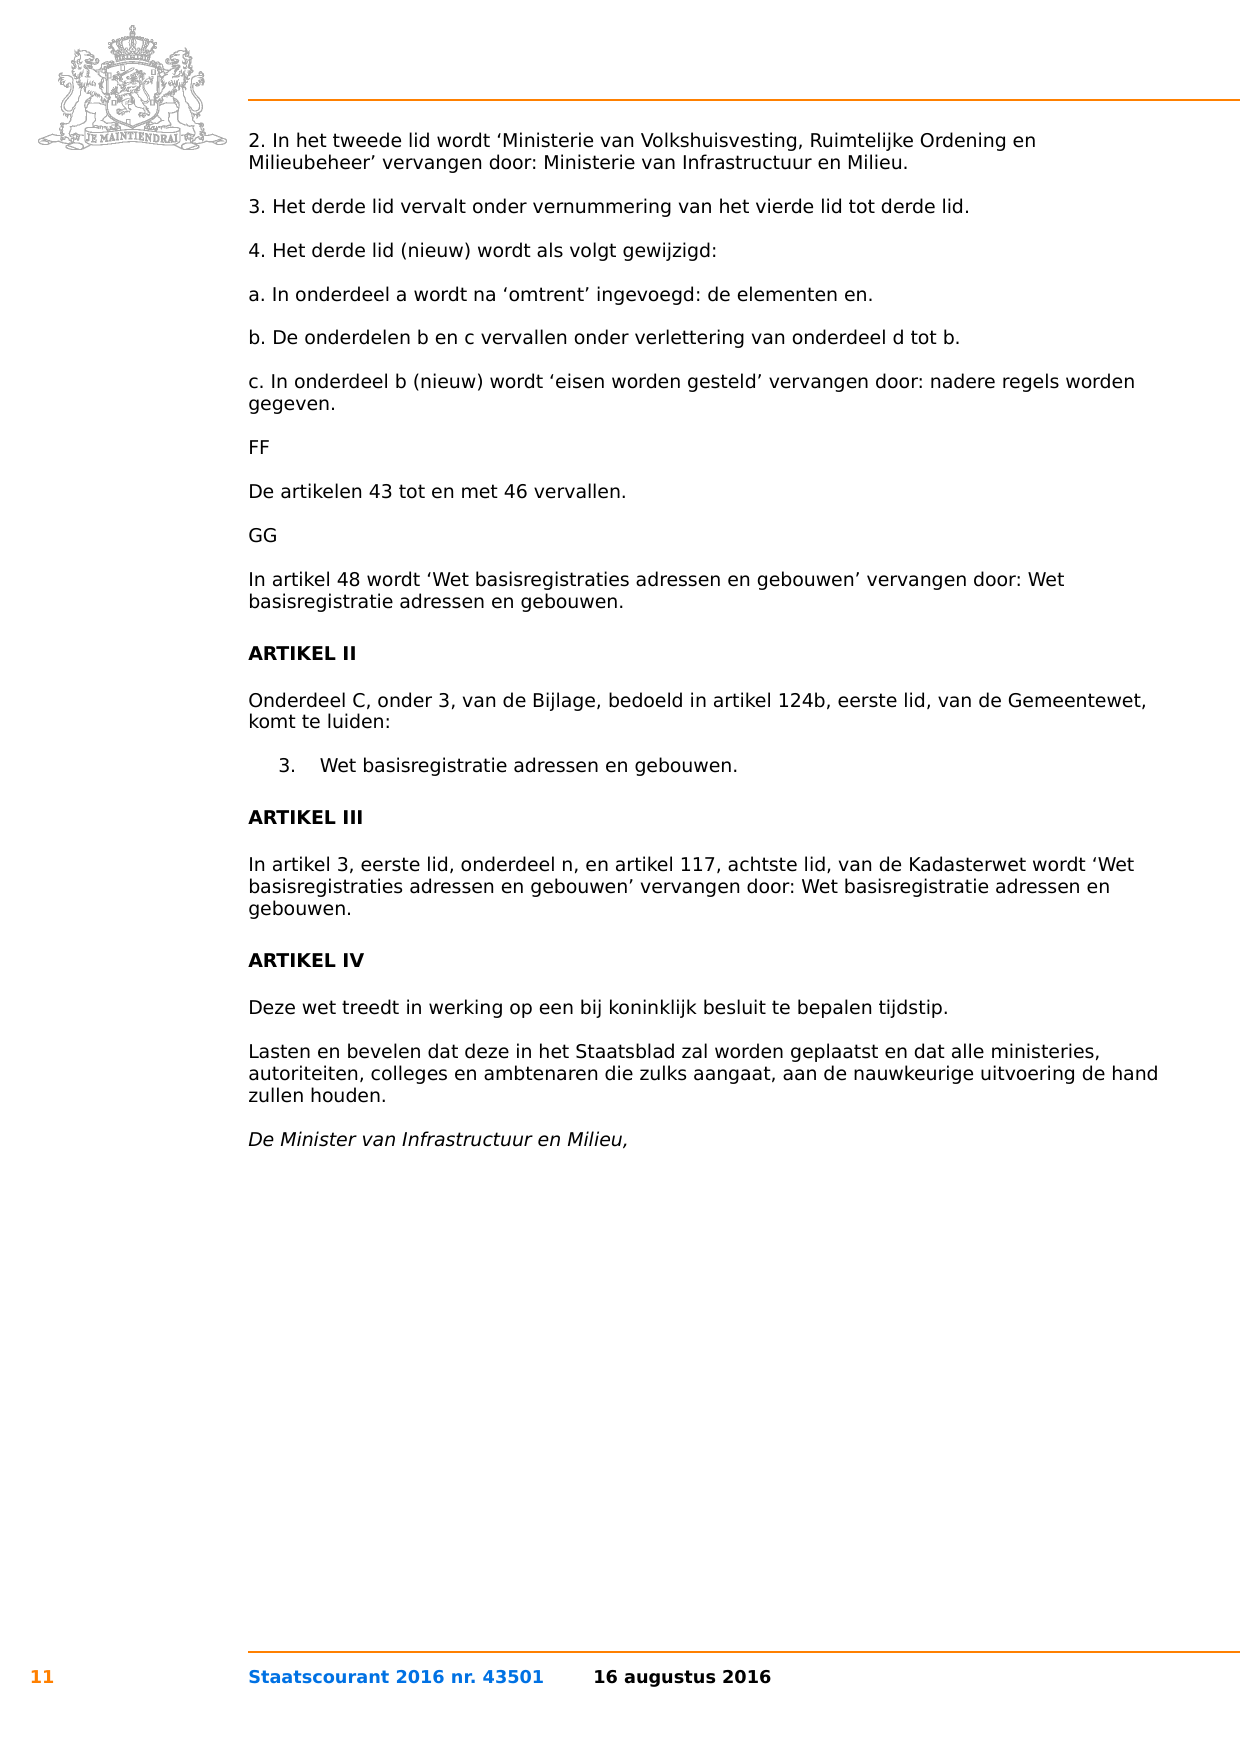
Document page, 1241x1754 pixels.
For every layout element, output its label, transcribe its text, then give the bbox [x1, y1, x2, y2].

text 3. Het derde lid vervalt onder vernummering van het vierde lid tot derde lid. [248, 196, 1163, 218]
text b. De onderdelen b en c vervallen onder verlettering van onderdeel d tot b. [248, 327, 1163, 349]
text a. In onderdeel a wordt na ‘omtrent’ ingevoegd: de elementen en. [248, 283, 1163, 305]
text 4. Het derde lid (nieuw) wordt als volgt gewijzigd: [248, 239, 1163, 262]
text In artikel 48 wordt ‘Wet basisregistraties adressen en gebouwen’ vervangen door: Wet basisregistratie adressen en gebouwen. [248, 568, 1163, 612]
text 3. Wet basisregistratie adressen en gebouwen. [278, 755, 1163, 777]
text FF [248, 437, 1163, 459]
subtitle ARTIKEL II [248, 642, 1163, 664]
text De Minister van Infrastructuur en Milieu, [248, 1129, 1163, 1151]
text De artikelen 43 tot en met 46 vervallen. [248, 481, 1163, 503]
text In artikel 3, eerste lid, onderdeel n, en artikel 117, achtste lid, van de Kadasterwet wordt ‘Wet basisregistraties adressen en gebouwen’ vervangen door: Wet basisregistratie adressen en gebouwen. [248, 854, 1163, 920]
text c. In onderdeel b (nieuw) wordt ‘eisen worden gesteld’ vervangen door: nadere regels worden gegeven. [248, 371, 1163, 415]
subtitle ARTIKEL IV [248, 950, 1163, 972]
text 2. In het tweede lid wordt ‘Ministerie van Volkshuisvesting, Ruimtelijke Ordening en Milieubeheer’ vervangen door: Ministerie van Infrastructuur en Milieu. [248, 130, 1163, 174]
text GG [248, 525, 1163, 547]
subtitle ARTIKEL III [248, 807, 1163, 829]
picture [38, 25, 227, 150]
text Deze wet treedt in werking op een bij koninklijk besluit te bepalen tijdstip. [248, 997, 1163, 1019]
text Lasten en bevelen dat deze in het Staatsblad zal worden geplaatst en dat alle ministeries, autoriteiten, colleges en ambtenaren die zulks aangaat, aan de nauwkeurige uitvoering de hand zullen houden. [248, 1041, 1163, 1107]
text Onderdeel C, onder 3, van de Bijlage, bedoeld in artikel 124b, eerste lid, van de Gemeentewet, komt te luiden: [248, 689, 1163, 733]
